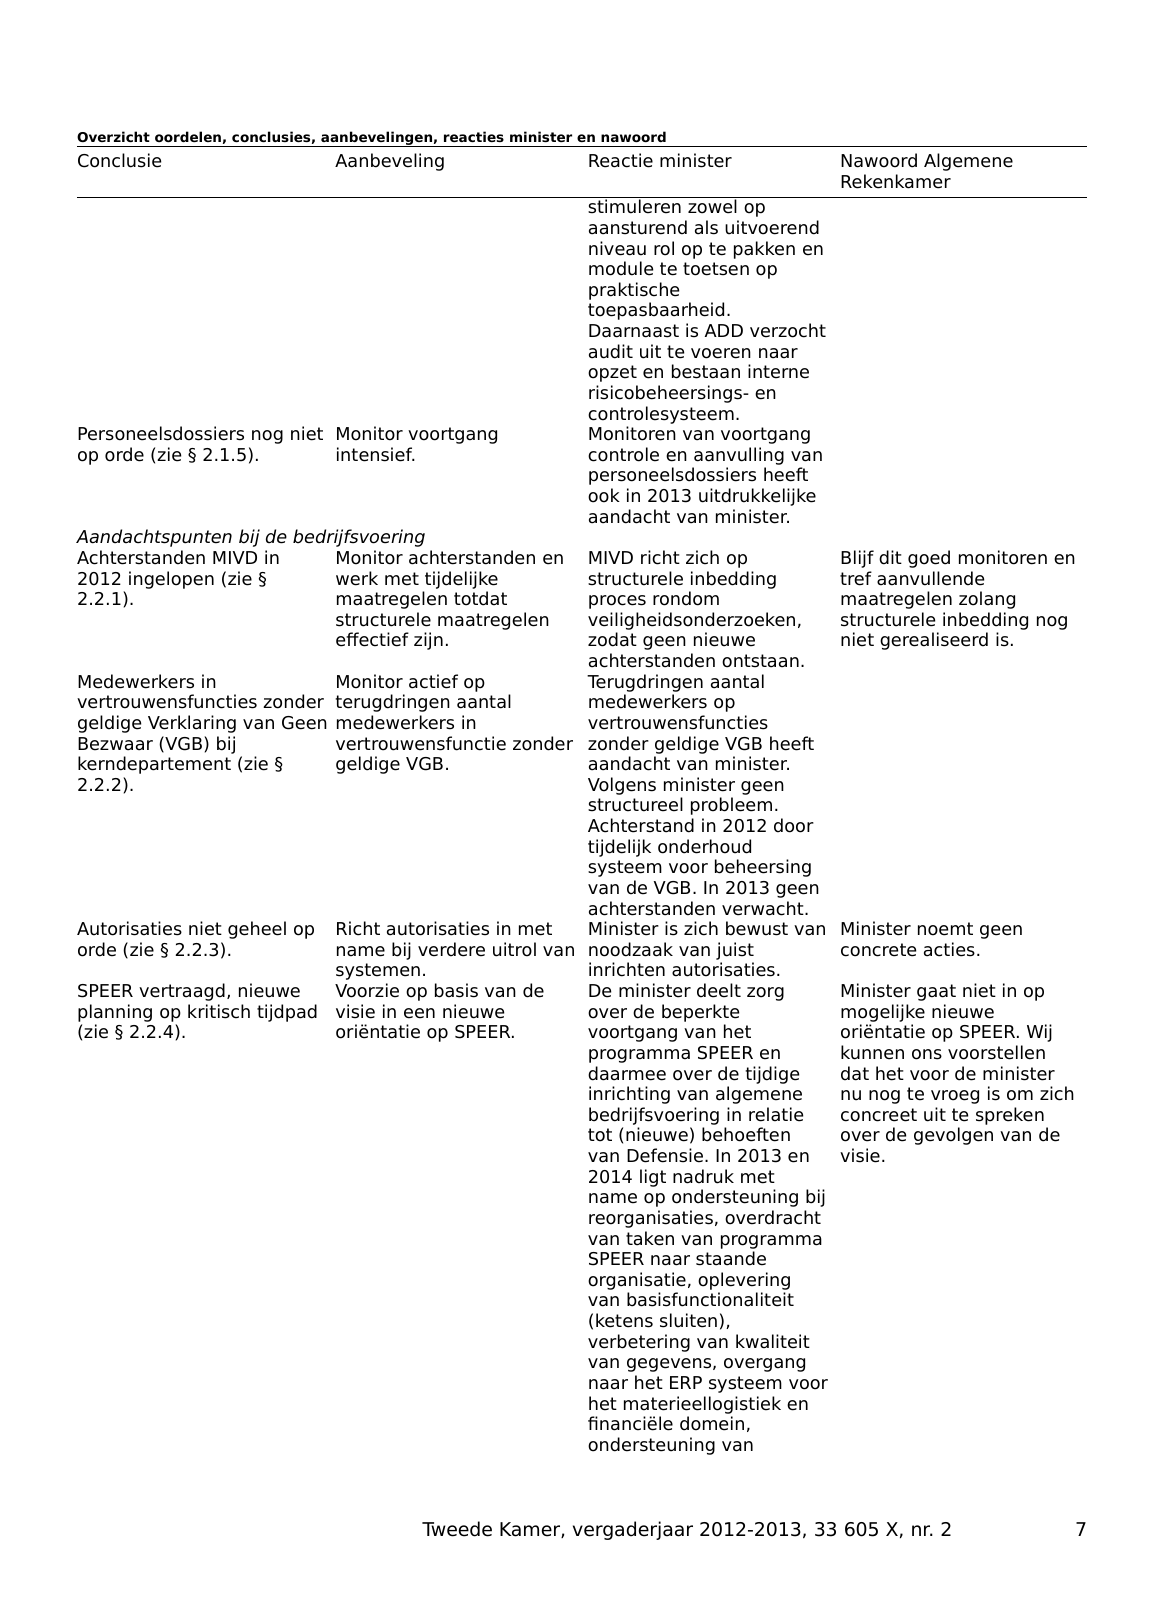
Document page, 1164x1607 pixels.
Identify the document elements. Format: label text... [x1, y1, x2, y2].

table_cell Medewerkers in vertrouwensfuncties zonder geldige Verklaring van Geen Bezwaar (VGB) bij kerndepartement (zie § 2.2.2). [77, 672, 329, 919]
table_cell [834, 672, 1087, 919]
table_cell SPEER vertraagd, nieuwe planning op kritisch tijdpad (zie § 2.2.4). [77, 981, 329, 1455]
table_cell [77, 198, 329, 424]
table_cell Richt autorisaties in met name bij verdere uitrol van systemen. [329, 919, 582, 981]
table_cell De minister deelt zorg over de beperkte voortgang van het programma SPEER en daarmee over de tijdige inrichting van algemene bedrijfsvoering in relatie tot (nieuwe) behoeften van Defensie. In 2013 en 2014 ligt nadruk met name op ondersteuning bij reorganisaties, overdracht van taken van programma SPEER naar staande organisatie, oplevering van basisfunctionaliteit (ketens sluiten), verbetering van kwaliteit van gegevens, overgang naar het ERP systeem voor het materieellogistiek en financiële domein, ondersteuning van [582, 981, 834, 1455]
table_cell Terugdringen aantal medewerkers op vertrouwensfuncties zonder geldige VGB heeft aandacht van minister. Volgens minister geen structureel probleem. Achterstand in 2012 door tijdelijk onderhoud systeem voor beheersing van de VGB. In 2013 geen achterstanden verwacht. [582, 672, 834, 919]
table_cell Monitor actief op terugdringen aantal medewerkers in vertrouwensfunctie zonder geldige VGB. [329, 672, 582, 919]
table_cell Monitoren van voortgang controle en aanvulling van personeelsdossiers heeft ook in 2013 uitdrukkelijke aandacht van minister. [582, 424, 834, 527]
table_cell Achterstanden MIVD in 2012 ingelopen (zie § 2.2.1). [77, 548, 329, 672]
table_cell Blijf dit goed monitoren en tref aanvullende maatregelen zolang structurele inbedding nog niet gerealiseerd is. [834, 548, 1087, 672]
table_cell Aandachtspunten bij de bedrijfsvoering [77, 527, 1087, 548]
table_header Overzicht oordelen, conclusies, aanbevelingen, reacties minister en nawoord [77, 130, 1087, 146]
table_cell Monitor voortgang intensief. [329, 424, 582, 527]
table_cell Reactie minister [582, 147, 834, 197]
table_cell MIVD richt zich op structurele inbedding proces rondom veiligheidsonderzoeken, zodat geen nieuwe achterstanden ontstaan. [582, 548, 834, 672]
table_cell Nawoord Algemene Rekenkamer [834, 147, 1087, 197]
table_cell [329, 198, 582, 424]
table_cell Aanbeveling [329, 147, 582, 197]
table_cell stimuleren zowel op aansturend als uitvoerend niveau rol op te pakken en module te toetsen op praktische toepasbaarheid. Daarnaast is ADD verzocht audit uit te voeren naar opzet en bestaan interne risicobeheersings- en controlesysteem. [582, 198, 834, 424]
table_cell Personeelsdossiers nog niet op orde (zie § 2.1.5). [77, 424, 329, 527]
table_cell Monitor achterstanden en werk met tijdelijke maatregelen totdat structurele maatregelen effectief zijn. [329, 548, 582, 672]
table_cell [834, 198, 1087, 424]
table_cell Voorzie op basis van de visie in een nieuwe oriëntatie op SPEER. [329, 981, 582, 1455]
table_cell Conclusie [77, 147, 329, 197]
table_cell Autorisaties niet geheel op orde (zie § 2.2.3). [77, 919, 329, 981]
table_cell Minister gaat niet in op mogelijke nieuwe oriëntatie op SPEER. Wij kunnen ons voorstellen dat het voor de minister nu nog te vroeg is om zich concreet uit te spreken over de gevolgen van de visie. [834, 981, 1087, 1455]
table_cell Minister is zich bewust van noodzaak van juist inrichten autorisaties. [582, 919, 834, 981]
table_cell [834, 424, 1087, 527]
table_cell Minister noemt geen concrete acties. [834, 919, 1087, 981]
